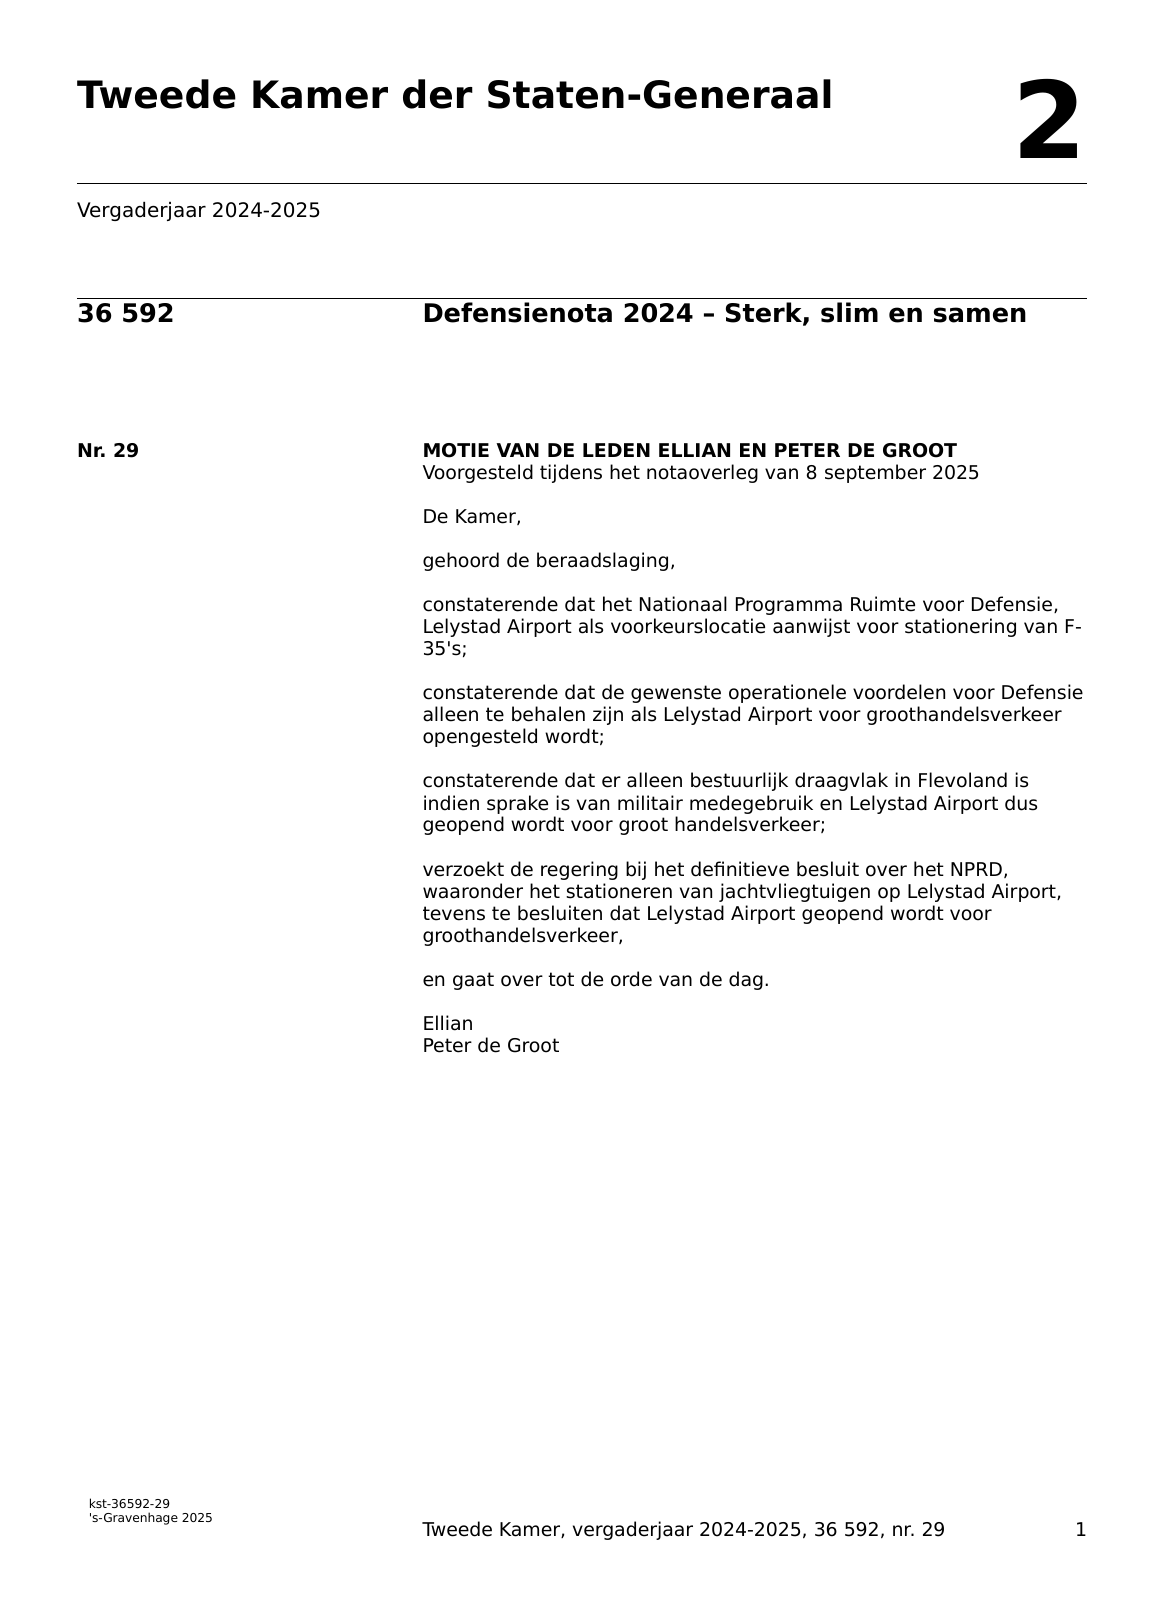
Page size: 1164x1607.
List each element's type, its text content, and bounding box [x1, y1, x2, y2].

text Peter de Groot [422, 1035, 1087, 1057]
table_header Tweede Kamer der Staten-Generaal [77, 59, 886, 183]
text Voorgesteld tijdens het notaoverleg van 8 september 2025 [422, 462, 1087, 484]
text De Kamer, [422, 506, 1087, 528]
subtitle Nr. 29 MOTIE VAN DE LEDEN ELLIAN EN PETER DE GROOT [77, 440, 1087, 462]
subtitle 36 592 Defensienota 2024 – Sterk, slim en samen [77, 299, 1087, 329]
table_cell Vergaderjaar 2024-2025 [77, 184, 1087, 298]
text Ellian [422, 1013, 1087, 1035]
text constaterende dat het Nationaal Programma Ruimte voor Defensie, Lelystad Airport als voorkeurslocatie aanwijst voor stationering van F-35's; [422, 594, 1087, 660]
text 's-Gravenhage 2025 [88, 1511, 323, 1525]
text constaterende dat er alleen bestuurlijk draagvlak in Flevoland is indien sprake is van militair medegebruik en Lelystad Airport dus geopend wordt voor groot handelsverkeer; [422, 770, 1087, 836]
table_header 2 [886, 59, 1087, 183]
text kst-36592-29 [88, 1497, 323, 1511]
text constaterende dat de gewenste operationele voordelen voor Defensie alleen te behalen zijn als Lelystad Airport voor groothandelsverkeer opengesteld wordt; [422, 682, 1087, 748]
text gehoord de beraadslaging, [422, 550, 1087, 572]
text en gaat over tot de orde van de dag. [422, 969, 1087, 991]
text verzoekt de regering bij het definitieve besluit over het NPRD, waaronder het stationeren van jachtvliegtuigen op Lelystad Airport, tevens te besluiten dat Lelystad Airport geopend wordt voor groothandelsverkeer, [422, 858, 1087, 946]
